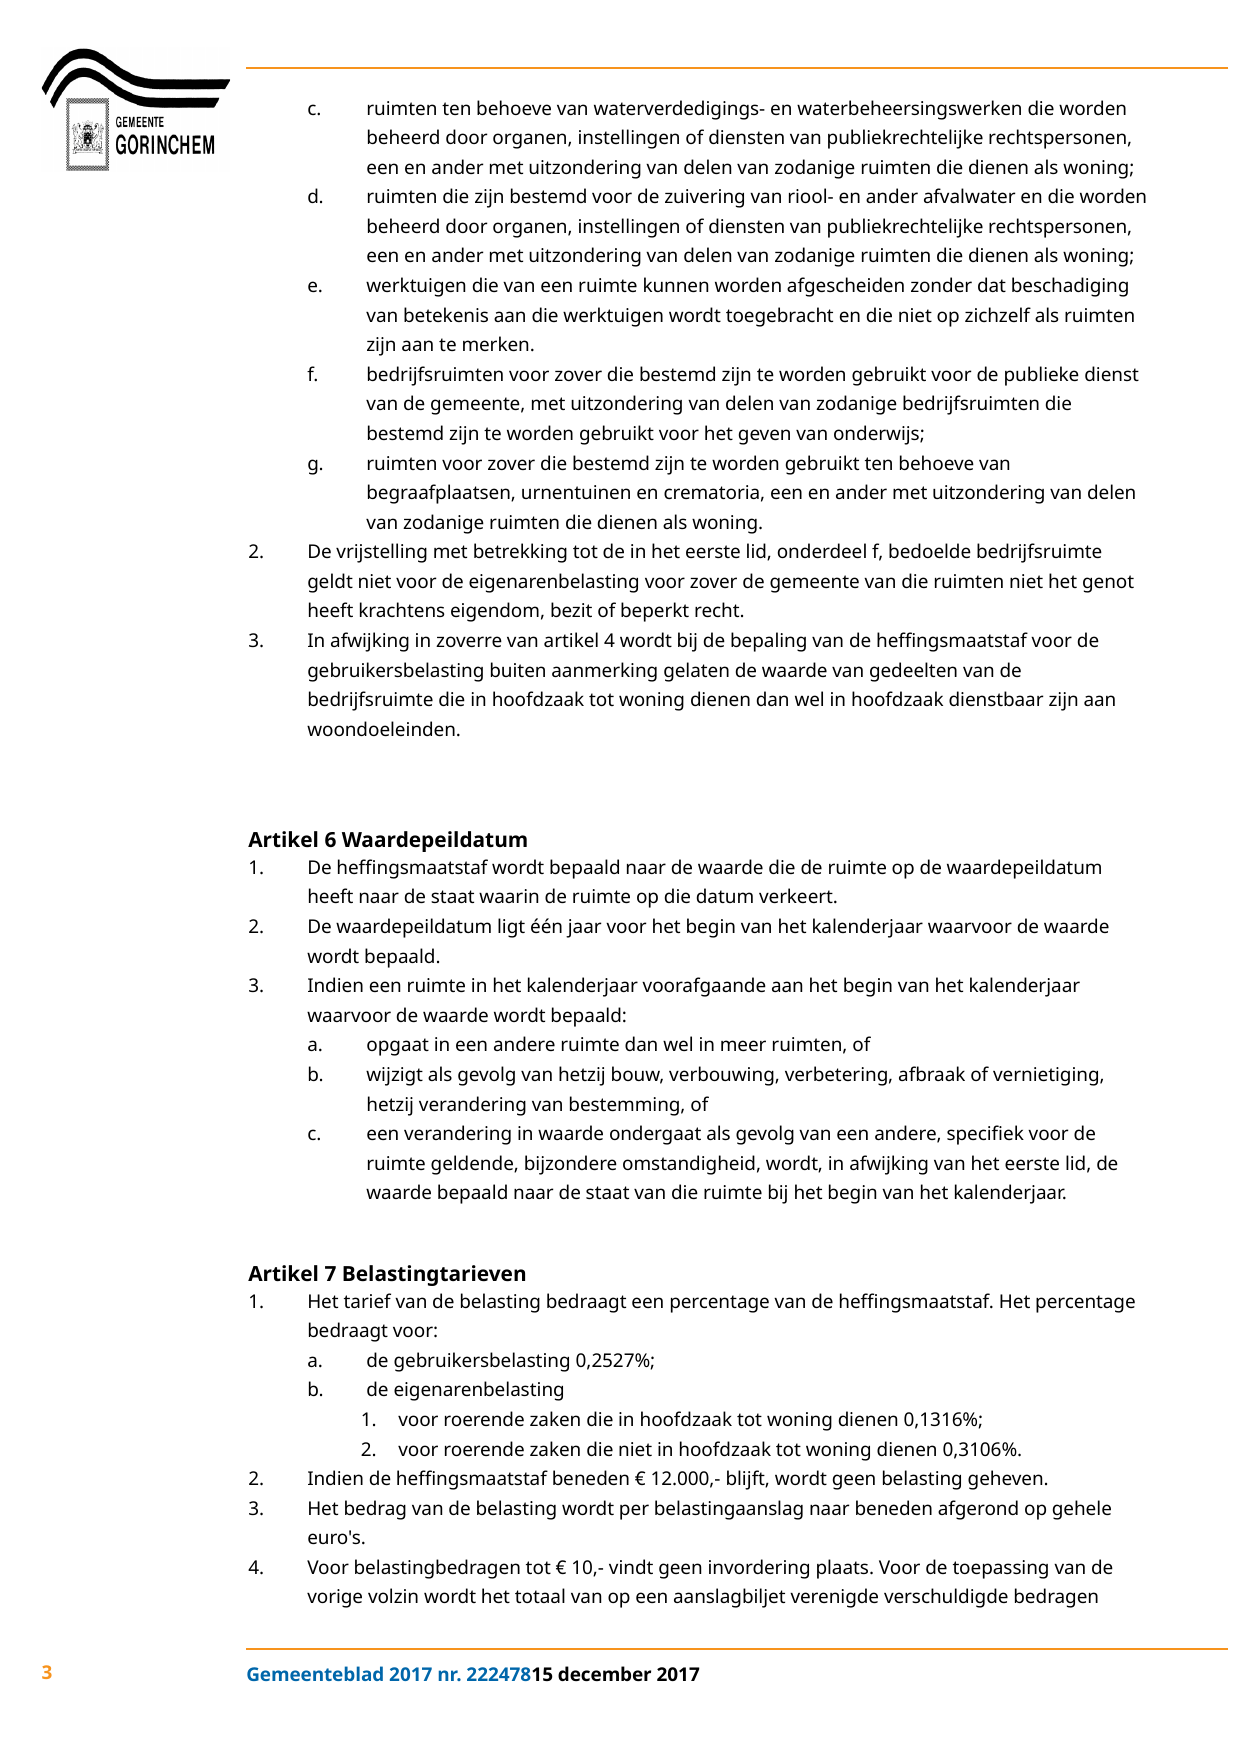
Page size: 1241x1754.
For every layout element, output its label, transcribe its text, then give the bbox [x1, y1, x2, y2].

list opgaat in een andere ruimte dan wel in meer ruimten, of [307, 1032, 1152, 1057]
list bedrijfsruimten voor zover die bestemd zijn te worden gebruikt voor de publieke dienst van de gemeente, met uitzondering van delen van zodanige bedrijfsruimten die bestemd zijn te worden gebruikt voor het geven van onderwijs; [307, 361, 1152, 446]
list de gebruikersbelasting 0,2527%; [307, 1347, 1152, 1373]
list werktuigen die van een ruimte kunnen worden afgescheiden zonder dat beschadiging van betekenis aan die werktuigen wordt toegebracht en die niet op zichzelf als ruimten zijn aan te merken. [307, 272, 1152, 357]
list voor roerende zaken die niet in hoofdzaak tot woning dienen 0,3106%. [361, 1436, 1152, 1462]
list Het tarief van de belasting bedraagt een percentage van de heffingsmaatstaf. Het percentage bedraagt voor: [248, 1288, 1152, 1343]
list Het bedrag van de belasting wordt per belastingaanslag naar beneden afgerond op gehele euro's. [248, 1495, 1152, 1550]
list De waardepeildatum ligt één jaar voor het begin van het kalenderjaar waarvoor de waarde wordt bepaald. [248, 913, 1152, 968]
list wijzigt als gevolg van hetzij bouw, verbouwing, verbetering, afbraak of vernietiging, hetzij verandering van bestemming, of [307, 1061, 1152, 1116]
list De vrijstelling met betrekking tot de in het eerste lid, onderdeel f, bedoelde bedrijfsruimte geldt niet voor de eigenarenbelasting voor zover de gemeente van die ruimten niet het genot heeft krachtens eigendom, bezit of beperkt recht. [248, 538, 1152, 623]
picture [41, 47, 231, 172]
text Artikel 6 Waardepeildatum [248, 826, 1152, 854]
list Indien de heffingsmaatstaf beneden € 12.000,- blijft, wordt geen belasting geheven. [248, 1465, 1152, 1491]
list een verandering in waarde ondergaat als gevolg van een andere, specifiek voor de ruimte geldende, bijzondere omstandigheid, wordt, in afwijking van het eerste lid, de waarde bepaald naar de staat van die ruimte bij het begin van het kalenderjaar. [307, 1120, 1152, 1205]
list voor roerende zaken die in hoofdzaak tot woning dienen 0,1316%; [361, 1406, 1152, 1432]
list de eigenarenbelasting [307, 1377, 1152, 1402]
list ruimten voor zover die bestemd zijn te worden gebruikt ten behoeve van begraafplaatsen, urnentuinen en crematoria, een en ander met uitzondering van delen van zodanige ruimten die dienen als woning. [307, 450, 1152, 535]
list De heffingsmaatstaf wordt bepaald naar de waarde die de ruimte op de waardepeildatum heeft naar de staat waarin de ruimte op die datum verkeert. [248, 854, 1152, 909]
text Artikel 7 Belastingtarieven [248, 1259, 1152, 1288]
list ruimten die zijn bestemd voor de zuivering van riool- en ander afvalwater en die worden beheerd door organen, instellingen of diensten van publiekrechtelijke rechtspersonen, een en ander met uitzondering van delen van zodanige ruimten die dienen als woning; [307, 183, 1152, 268]
list Indien een ruimte in het kalenderjaar voorafgaande aan het begin van het kalenderjaar waarvoor de waarde wordt bepaald: [248, 972, 1152, 1028]
list In afwijking in zoverre van artikel 4 wordt bij de bepaling van de heffingsmaatstaf voor de gebruikersbelasting buiten aanmerking gelaten de waarde van gedeelten van de bedrijfsruimte die in hoofdzaak tot woning dienen dan wel in hoofdzaak dienstbaar zijn aan woondoeleinden. [248, 627, 1152, 742]
list Voor belastingbedragen tot € 10,- vindt geen invordering plaats. Voor de toepassing van de vorige volzin wordt het totaal van op een aanslagbiljet verenigde verschuldigde bedragen [248, 1554, 1152, 1609]
list ruimten ten behoeve van waterverdedigings- en waterbeheersingswerken die worden beheerd door organen, instellingen of diensten van publiekrechtelijke rechtspersonen, een en ander met uitzondering van delen van zodanige ruimten die dienen als woning; [307, 95, 1152, 180]
